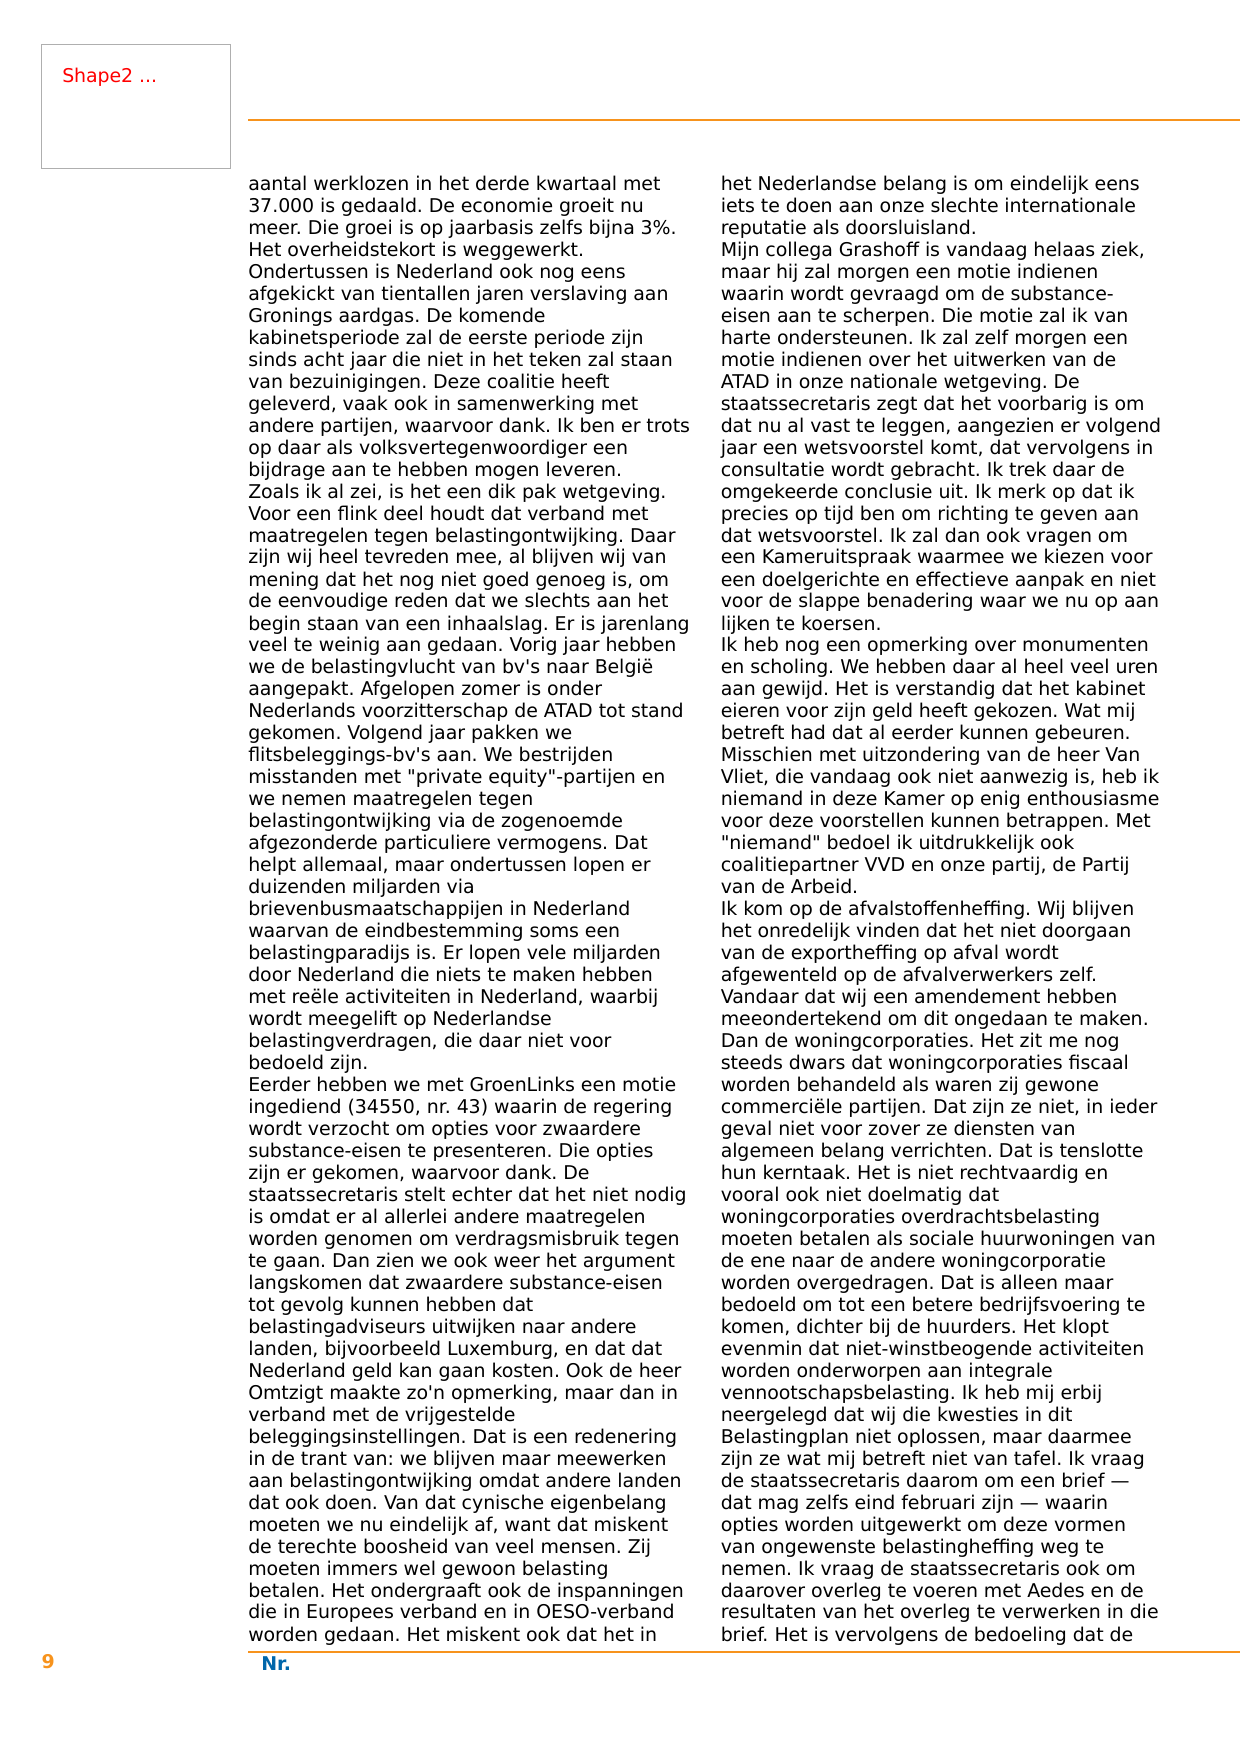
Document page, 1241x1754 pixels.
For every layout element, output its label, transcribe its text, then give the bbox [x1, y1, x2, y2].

text Ik heb nog een opmerking over monumenten en scholing. We hebben daar al heel veel uren aan gewijd. Het is verstandig dat het kabinet eieren voor zijn geld heeft gekozen. Wat mij betreft had dat al eerder kunnen gebeuren. Misschien met uitzondering van de heer Van Vliet, die vandaag ook niet aanwezig is, heb ik niemand in deze Kamer op enig enthousiasme voor deze voorstellen kunnen betrappen. Met "niemand" bedoel ik uitdrukkelijk ook coalitiepartner VVD en onze partij, de Partij van de Arbeid. [721, 634, 1163, 898]
text Zoals ik al zei, is het een dik pak wetgeving. Voor een flink deel houdt dat verband met maatregelen tegen belastingontwijking. Daar zijn wij heel tevreden mee, al blijven wij van mening dat het nog niet goed genoeg is, om de eenvoudige reden dat we slechts aan het begin staan van een inhaalslag. Er is jarenlang veel te weinig aan gedaan. Vorig jaar hebben we de belastingvlucht van bv's naar België aangepakt. Afgelopen zomer is onder Nederlands voorzitterschap de ATAD tot stand gekomen. Volgend jaar pakken we flitsbeleggings-bv's aan. We bestrijden misstanden met "private equity"-partijen en we nemen maatregelen tegen belastingontwijking via de zogenoemde afgezonderde particuliere vermogens. Dat helpt allemaal, maar ondertussen lopen er duizenden miljarden via brievenbusmaatschappijen in Nederland waarvan de eindbestemming soms een belastingparadijs is. Er lopen vele miljarden door Nederland die niets te maken hebben met reële activiteiten in Nederland, waarbij wordt meegelift op Nederlandse belastingverdragen, die daar niet voor bedoeld zijn. [248, 481, 691, 1074]
text Dan de woningcorporaties. Het zit me nog steeds dwars dat woningcorporaties fiscaal worden behandeld als waren zij gewone commerciële partijen. Dat zijn ze niet, in ieder geval niet voor zover ze diensten van algemeen belang verrichten. Dat is tenslotte hun kerntaak. Het is niet rechtvaardig en vooral ook niet doelmatig dat woningcorporaties overdrachtsbelasting moeten betalen als sociale huurwoningen van de ene naar de andere woningcorporatie worden overgedragen. Dat is alleen maar bedoeld om tot een betere bedrijfsvoering te komen, dichter bij de huurders. Het klopt evenmin dat niet-winstbeogende activiteiten worden onderworpen aan integrale vennootschapsbelasting. Ik heb mij erbij neergelegd dat wij die kwesties in dit Belastingplan niet oplossen, maar daarmee zijn ze wat mij betreft niet van tafel. Ik vraag de staatssecretaris daarom om een brief — dat mag zelfs eind februari zijn — waarin opties worden uitgewerkt om deze vormen van ongewenste belastingheffing weg te nemen. Ik vraag de staatssecretaris ook om daarover overleg te voeren met Aedes en de resultaten van het overleg te verwerken in die brief. Het is vervolgens de bedoeling dat de [721, 1030, 1163, 1645]
text Mijn collega Grashoff is vandaag helaas ziek, maar hij zal morgen een motie indienen waarin wordt gevraagd om de substance-eisen aan te scherpen. Die motie zal ik van harte ondersteunen. Ik zal zelf morgen een motie indienen over het uitwerken van de ATAD in onze nationale wetgeving. De staatssecretaris zegt dat het voorbarig is om dat nu al vast te leggen, aangezien er volgend jaar een wetsvoorstel komt, dat vervolgens in consultatie wordt gebracht. Ik trek daar de omgekeerde conclusie uit. Ik merk op dat ik precies op tijd ben om richting te geven aan dat wetsvoorstel. Ik zal dan ook vragen om een Kameruitspraak waarmee we kiezen voor een doelgerichte en effectieve aanpak en niet voor de slappe benadering waar we nu op aan lijken te koersen. [721, 239, 1163, 634]
text het Nederlandse belang is om eindelijk eens iets te doen aan onze slechte internationale reputatie als doorsluisland. [721, 173, 1163, 239]
text Ik kom op de afvalstoffenheffing. Wij blijven het onredelijk vinden dat het niet doorgaan van de exportheffing op afval wordt afgewenteld op de afvalverwerkers zelf. Vandaar dat wij een amendement hebben meeondertekend om dit ongedaan te maken. [721, 898, 1163, 1030]
text Eerder hebben we met GroenLinks een motie ingediend (34550, nr. 43) waarin de regering wordt verzocht om opties voor zwaardere substance-eisen te presenteren. Die opties zijn er gekomen, waarvoor dank. De staatssecretaris stelt echter dat het niet nodig is omdat er al allerlei andere maatregelen worden genomen om verdragsmisbruik tegen te gaan. Dan zien we ook weer het argument langskomen dat zwaardere substance-eisen tot gevolg kunnen hebben dat belastingadviseurs uitwijken naar andere landen, bijvoorbeeld Luxemburg, en dat dat Nederland geld kan gaan kosten. Ook de heer Omtzigt maakte zo'n opmerking, maar dan in verband met de vrijgestelde beleggingsinstellingen. Dat is een redenering in de trant van: we blijven maar meewerken aan belastingontwijking omdat andere landen dat ook doen. Van dat cynische eigenbelang moeten we nu eindelijk af, want dat miskent de terechte boosheid van veel mensen. Zij moeten immers wel gewoon belasting betalen. Het ondergraaft ook de inspanningen die in Europees verband en in OESO-verband worden gedaan. Het miskent ook dat het in [248, 1074, 691, 1645]
text aantal werklozen in het derde kwartaal met 37.000 is gedaald. De economie groeit nu meer. Die groei is op jaarbasis zelfs bijna 3%. Het overheidstekort is weggewerkt. Ondertussen is Nederland ook nog eens afgekickt van tientallen jaren verslaving aan Gronings aardgas. De komende kabinetsperiode zal de eerste periode zijn sinds acht jaar die niet in het teken zal staan van bezuinigingen. Deze coalitie heeft geleverd, vaak ook in samenwerking met andere partijen, waarvoor dank. Ik ben er trots op daar als volksvertegenwoordiger een bijdrage aan te hebben mogen leveren. [248, 173, 691, 481]
